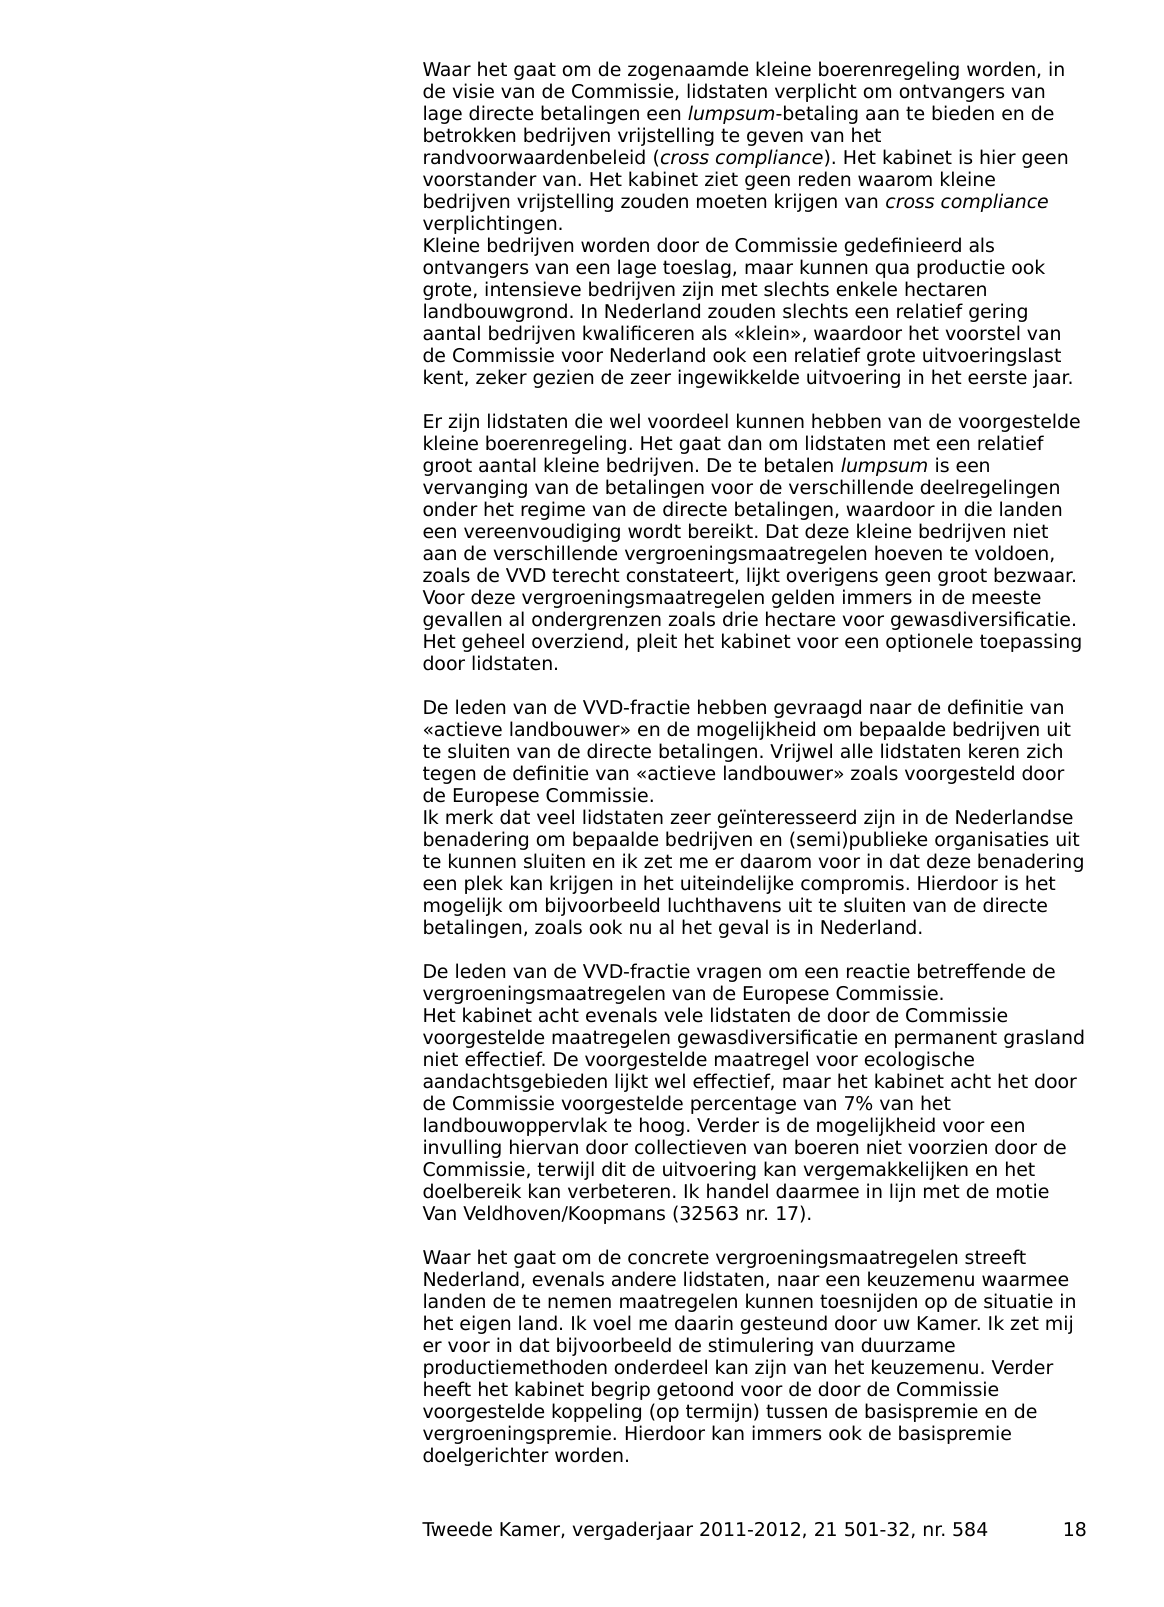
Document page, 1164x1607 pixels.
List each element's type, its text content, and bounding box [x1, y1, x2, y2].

text Ik merk dat veel lidstaten zeer geïnteresseerd zijn in de Nederlandse benadering om bepaalde bedrijven en (semi)publieke organisaties uit te kunnen sluiten en ik zet me er daarom voor in dat deze benadering een plek kan krijgen in het uiteindelijke compromis. Hierdoor is het mogelijk om bijvoorbeeld luchthavens uit te sluiten van de directe betalingen, zoals ook nu al het geval is in Nederland. [422, 807, 1087, 939]
text Waar het gaat om de concrete vergroeningsmaatregelen streeft Nederland, evenals andere lidstaten, naar een keuzemenu waarmee landen de te nemen maatregelen kunnen toesnijden op de situatie in het eigen land. Ik voel me daarin gesteund door uw Kamer. Ik zet mij er voor in dat bijvoorbeeld de stimulering van duurzame productiemethoden onderdeel kan zijn van het keuzemenu. Verder heeft het kabinet begrip getoond voor de door de Commissie voorgestelde koppeling (op termijn) tussen de basispremie en de vergroeningspremie. Hierdoor kan immers ook de basispremie doelgerichter worden. [422, 1247, 1087, 1467]
text Waar het gaat om de zogenaamde kleine boerenregeling worden, in de visie van de Commissie, lidstaten verplicht om ontvangers van lage directe betalingen een lumpsum-betaling aan te bieden en de betrokken bedrijven vrijstelling te geven van het randvoorwaardenbeleid (cross compliance). Het kabinet is hier geen voorstander van. Het kabinet ziet geen reden waarom kleine bedrijven vrijstelling zouden moeten krijgen van cross compliance verplichtingen. [422, 59, 1087, 235]
text Het kabinet acht evenals vele lidstaten de door de Commissie voorgestelde maatregelen gewasdiversificatie en permanent grasland niet effectief. De voorgestelde maatregel voor ecologische aandachtsgebieden lijkt wel effectief, maar het kabinet acht het door de Commissie voorgestelde percentage van 7% van het landbouwoppervlak te hoog. Verder is de mogelijkheid voor een invulling hiervan door collectieven van boeren niet voorzien door de Commissie, terwijl dit de uitvoering kan vergemakkelijken en het doelbereik kan verbeteren. Ik handel daarmee in lijn met de motie Van Veldhoven/Koopmans (32563 nr. 17). [422, 1005, 1087, 1224]
text Er zijn lidstaten die wel voordeel kunnen hebben van de voorgestelde kleine boerenregeling. Het gaat dan om lidstaten met een relatief groot aantal kleine bedrijven. De te betalen lumpsum is een vervanging van de betalingen voor de verschillende deelregelingen onder het regime van de directe betalingen, waardoor in die landen een vereenvoudiging wordt bereikt. Dat deze kleine bedrijven niet aan de verschillende vergroeningsmaatregelen hoeven te voldoen, zoals de VVD terecht constateert, lijkt overigens geen groot bezwaar. Voor deze vergroeningsmaatregelen gelden immers in de meeste gevallen al ondergrenzen zoals drie hectare voor gewasdiversificatie. Het geheel overziend, pleit het kabinet voor een optionele toepassing door lidstaten. [422, 411, 1087, 675]
text De leden van de VVD-fractie vragen om een reactie betreffende de vergroeningsmaatregelen van de Europese Commissie. [422, 961, 1087, 1005]
text Kleine bedrijven worden door de Commissie gedefinieerd als ontvangers van een lage toeslag, maar kunnen qua productie ook grote, intensieve bedrijven zijn met slechts enkele hectaren landbouwgrond. In Nederland zouden slechts een relatief gering aantal bedrijven kwalificeren als «klein», waardoor het voorstel van de Commissie voor Nederland ook een relatief grote uitvoeringslast kent, zeker gezien de zeer ingewikkelde uitvoering in het eerste jaar. [422, 235, 1087, 389]
text De leden van de VVD-fractie hebben gevraagd naar de definitie van «actieve landbouwer» en de mogelijkheid om bepaalde bedrijven uit te sluiten van de directe betalingen. Vrijwel alle lidstaten keren zich tegen de definitie van «actieve landbouwer» zoals voorgesteld door de Europese Commissie. [422, 697, 1087, 807]
